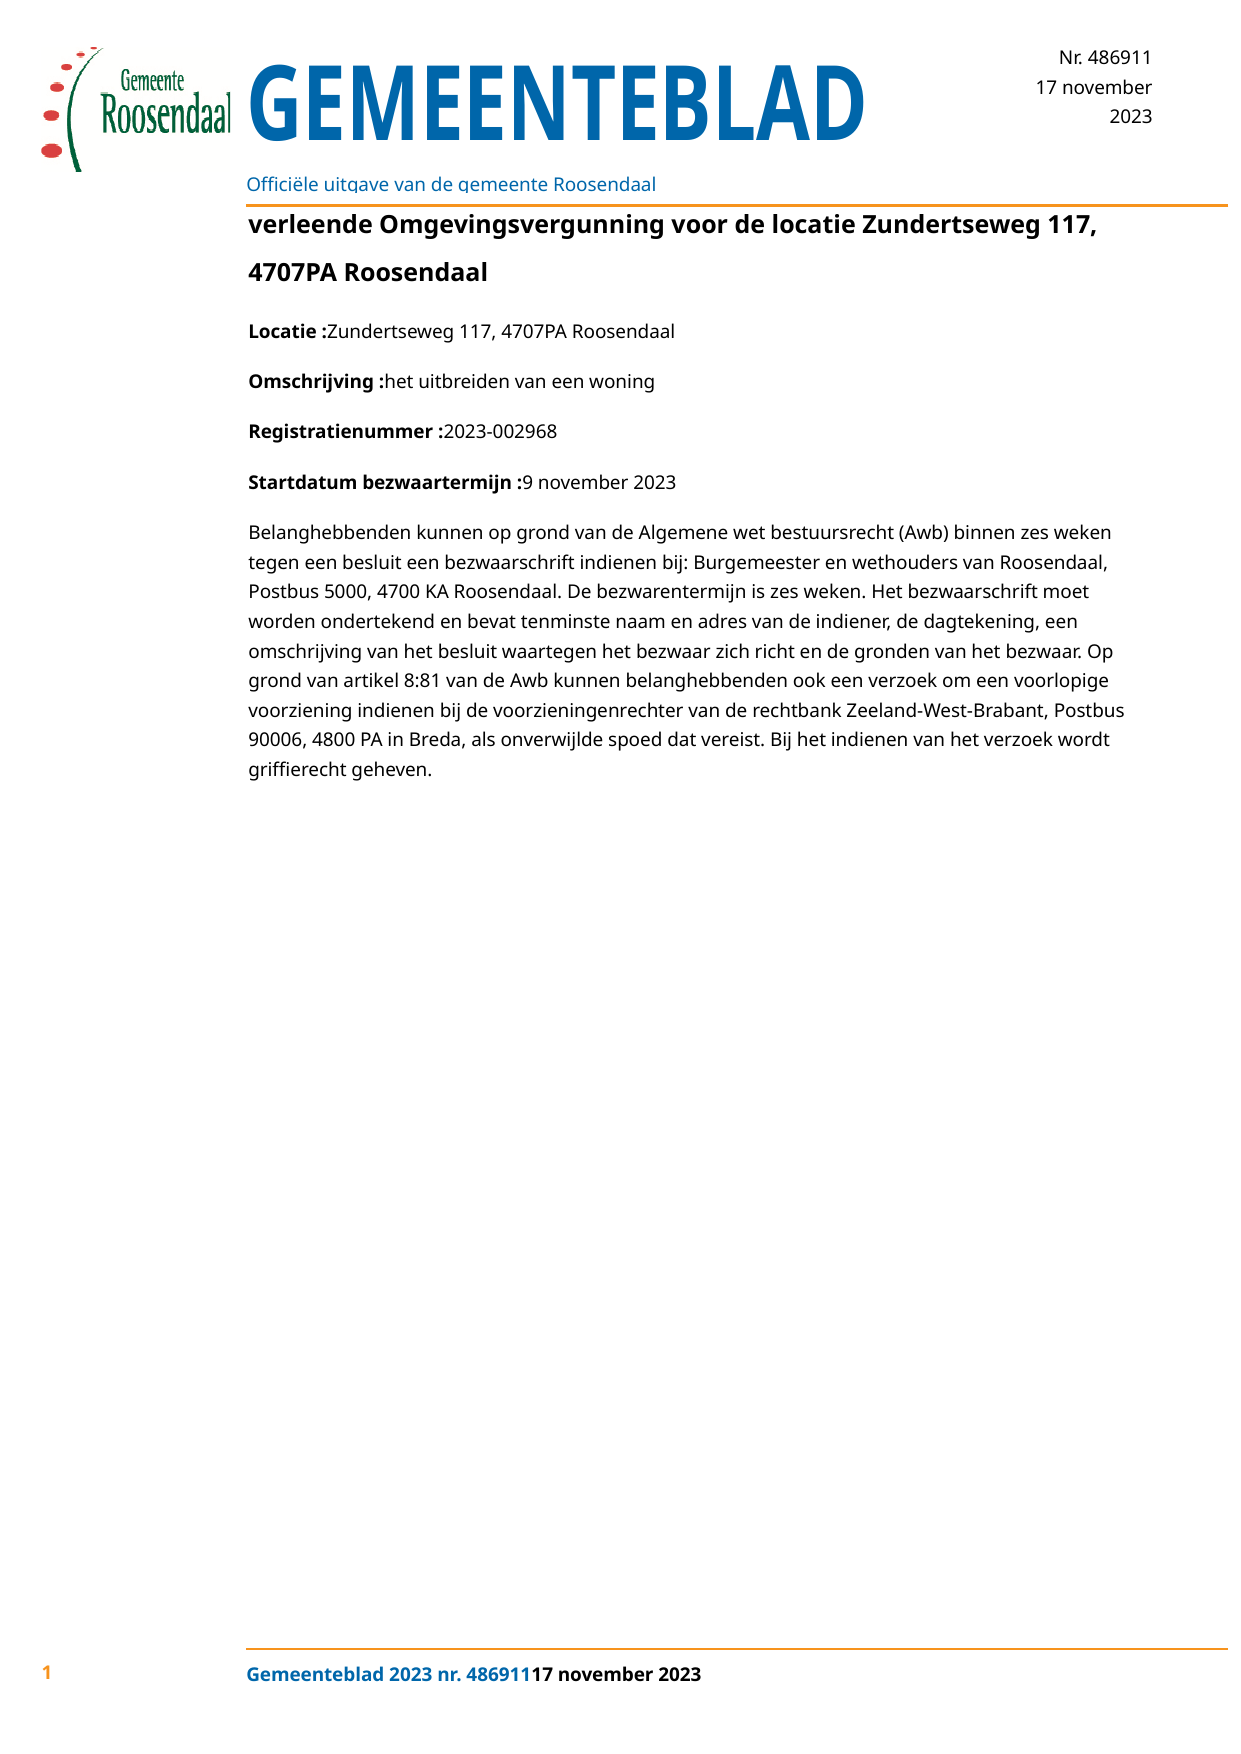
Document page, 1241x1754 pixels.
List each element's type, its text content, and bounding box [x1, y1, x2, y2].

text Locatie :Zundertseweg 117, 4707PA Roosendaal [248, 318, 1152, 344]
text Registratienummer :2023-002968 [248, 419, 1152, 444]
text Omschrijving :het uitbreiden van een woning [248, 368, 1152, 394]
text Belanghebbenden kunnen op grond van de Algemene wet bestuursrecht (Awb) binnen zes weken tegen een besluit een bezwaarschrift indienen bij: Burgemeester en wethouders van Roosendaal, Postbus 5000, 4700 KA Roosendaal. De bezwarentermijn is zes weken. Het bezwaarschrift moet worden ondertekend en bevat tenminste naam en adres van de indiener, de dagtekening, een omschrijving van het besluit waartegen het bezwaar zich richt en de gronden van het bezwaar. Op grond van artikel 8:81 van de Awb kunnen belanghebbenden ook een verzoek om een voorlopige voorziening indienen bij de voorzieningenrechter van de rechtbank Zeeland-West-Brabant, Postbus 90006, 4800 PA in Breda, als onverwijlde spoed dat vereist. Bij het indienen van het verzoek wordt griffierecht geheven. [248, 519, 1152, 782]
text Startdatum bezwaartermijn :9 november 2023 [248, 469, 1152, 495]
text verleende Omgevingsvergunning voor de locatie Zundertseweg 117, 4707PA Roosendaal [248, 207, 1152, 288]
picture [41, 47, 231, 172]
